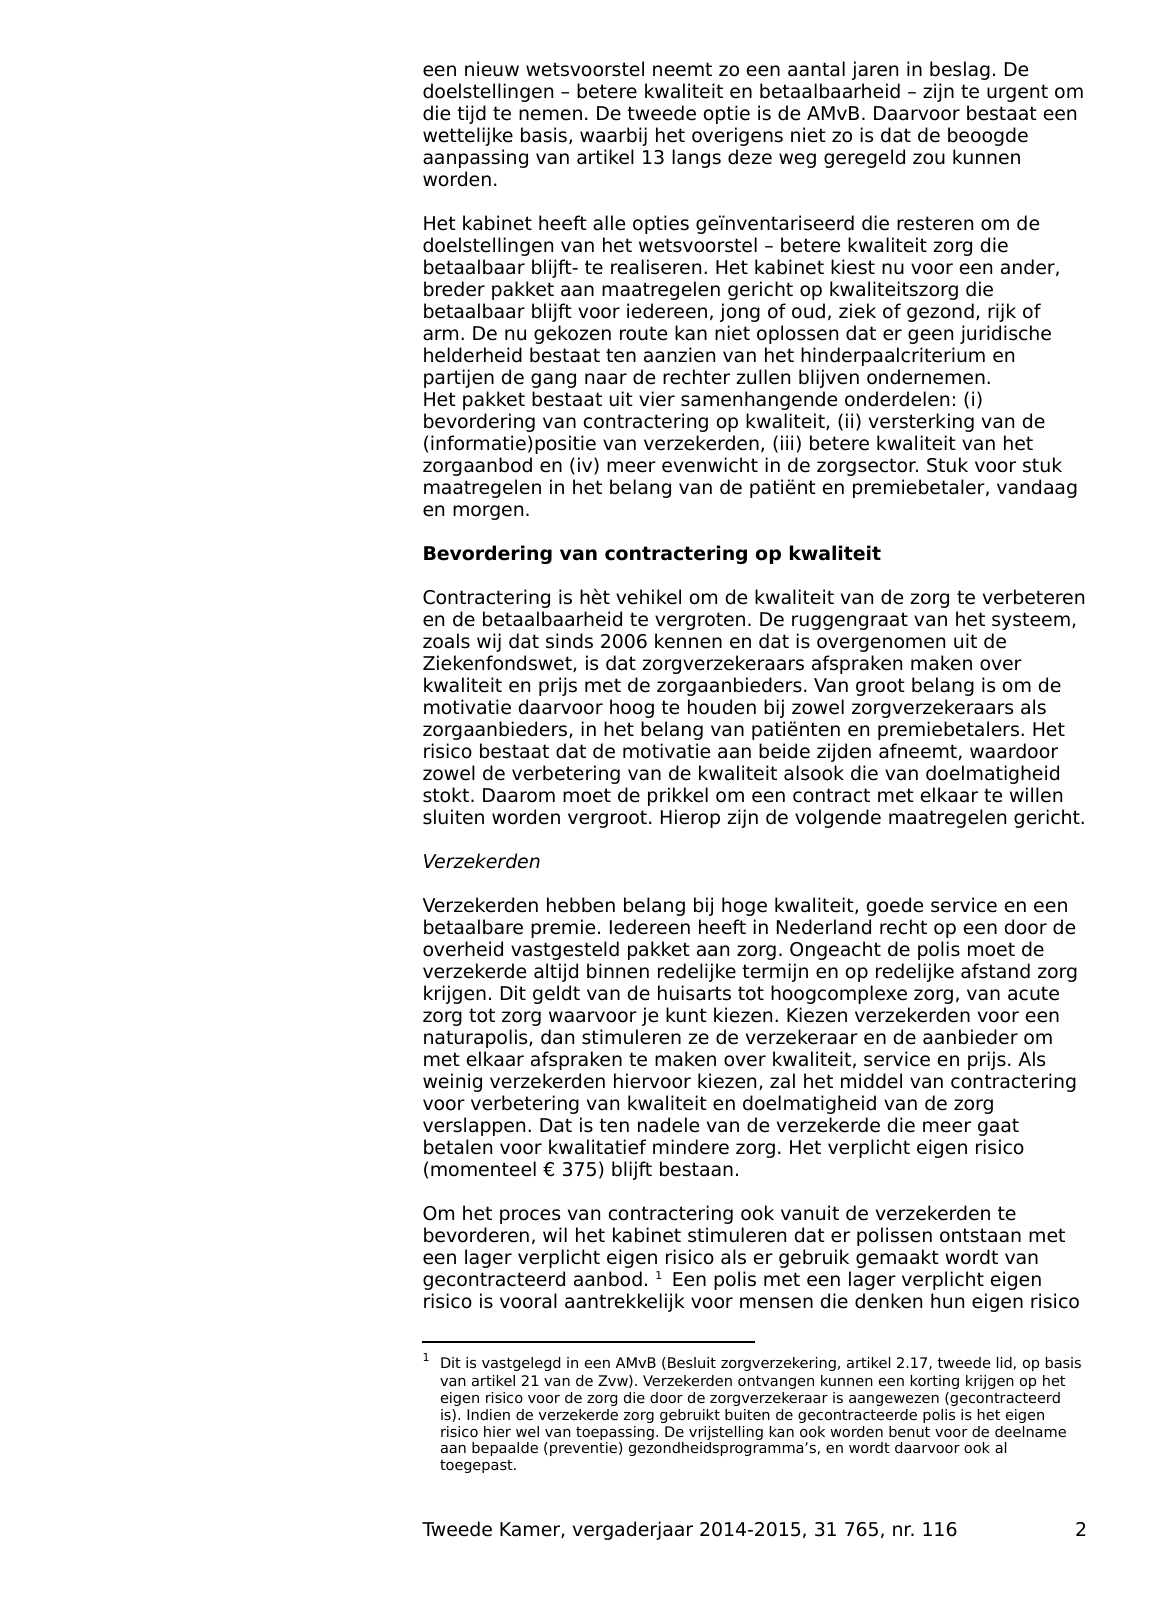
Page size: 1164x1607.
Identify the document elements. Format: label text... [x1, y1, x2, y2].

text Dit is vastgelegd in een AMvB (Besluit zorgverzekering, artikel 2.17, tweede lid, op basis van artikel 21 van de Zvw). Verzekerden ontvangen kunnen een korting krijgen op het eigen risico voor de zorg die door de zorgverzekeraar is aangewezen (gecontracteerd is). Indien de verzekerde zorg gebruikt buiten de gecontracteerde polis is het eigen risico hier wel van toepassing. De vrijstelling kan ook worden benut voor de deelname aan bepaalde (preventie) gezondheidsprogramma’s, en wordt daarvoor ook al toegepast. [422, 1351, 1087, 1474]
text Contractering is hèt vehikel om de kwaliteit van de zorg te verbeteren en de betaalbaarheid te vergroten. De ruggengraat van het systeem, zoals wij dat sinds 2006 kennen en dat is overgenomen uit de Ziekenfondswet, is dat zorgverzekeraars afspraken maken over kwaliteit en prijs met de zorgaanbieders. Van groot belang is om de motivatie daarvoor hoog te houden bij zowel zorgverzekeraars als zorgaanbieders, in het belang van patiënten en premiebetalers. Het risico bestaat dat de motivatie aan beide zijden afneemt, waardoor zowel de verbetering van de kwaliteit alsook die van doelmatigheid stokt. Daarom moet de prikkel om een contract met elkaar te willen sluiten worden vergroot. Hierop zijn de volgende maatregelen gericht. [422, 587, 1087, 829]
text een nieuw wetsvoorstel neemt zo een aantal jaren in beslag. De doelstellingen – betere kwaliteit en betaalbaarheid – zijn te urgent om die tijd te nemen. De tweede optie is de AMvB. Daarvoor bestaat een wettelijke basis, waarbij het overigens niet zo is dat de beoogde aanpassing van artikel 13 langs deze weg geregeld zou kunnen worden. [422, 59, 1087, 191]
text Om het proces van contractering ook vanuit de verzekerden te bevorderen, wil het kabinet stimuleren dat er polissen ontstaan met een lager verplicht eigen risico als er gebruik gemaakt wordt van gecontracteerd aanbod. Een polis met een lager verplicht eigen risico is vooral aantrekkelijk voor mensen die denken hun eigen risico [422, 1203, 1087, 1313]
text Het kabinet heeft alle opties geïnventariseerd die resteren om de doelstellingen van het wetsvoorstel – betere kwaliteit zorg die betaalbaar blijft- te realiseren. Het kabinet kiest nu voor een ander, breder pakket aan maatregelen gericht op kwaliteitszorg die betaalbaar blijft voor iedereen, jong of oud, ziek of gezond, rijk of arm. De nu gekozen route kan niet oplossen dat er geen juridische helderheid bestaat ten aanzien van het hinderpaalcriterium en partijen de gang naar de rechter zullen blijven ondernemen. [422, 213, 1087, 389]
text Verzekerden hebben belang bij hoge kwaliteit, goede service en een betaalbare premie. Iedereen heeft in Nederland recht op een door de overheid vastgesteld pakket aan zorg. Ongeacht de polis moet de verzekerde altijd binnen redelijke termijn en op redelijke afstand zorg krijgen. Dit geldt van de huisarts tot hoogcomplexe zorg, van acute zorg tot zorg waarvoor je kunt kiezen. Kiezen verzekerden voor een naturapolis, dan stimuleren ze de verzekeraar en de aanbieder om met elkaar afspraken te maken over kwaliteit, service en prijs. Als weinig verzekerden hiervoor kiezen, zal het middel van contractering voor verbetering van kwaliteit en doelmatigheid van de zorg verslappen. Dat is ten nadele van de verzekerde die meer gaat betalen voor kwalitatief mindere zorg. Het verplicht eigen risico (momenteel € 375) blijft bestaan. [422, 895, 1087, 1181]
text Het pakket bestaat uit vier samenhangende onderdelen: (i) bevordering van contractering op kwaliteit, (ii) versterking van de (informatie)positie van verzekerden, (iii) betere kwaliteit van het zorgaanbod en (iv) meer evenwicht in de zorgsector. Stuk voor stuk maatregelen in het belang van de patiënt en premiebetaler, vandaag en morgen. [422, 389, 1087, 521]
subtitle Bevordering van contractering op kwaliteit [422, 543, 1087, 565]
subtitle Verzekerden [422, 851, 1087, 873]
